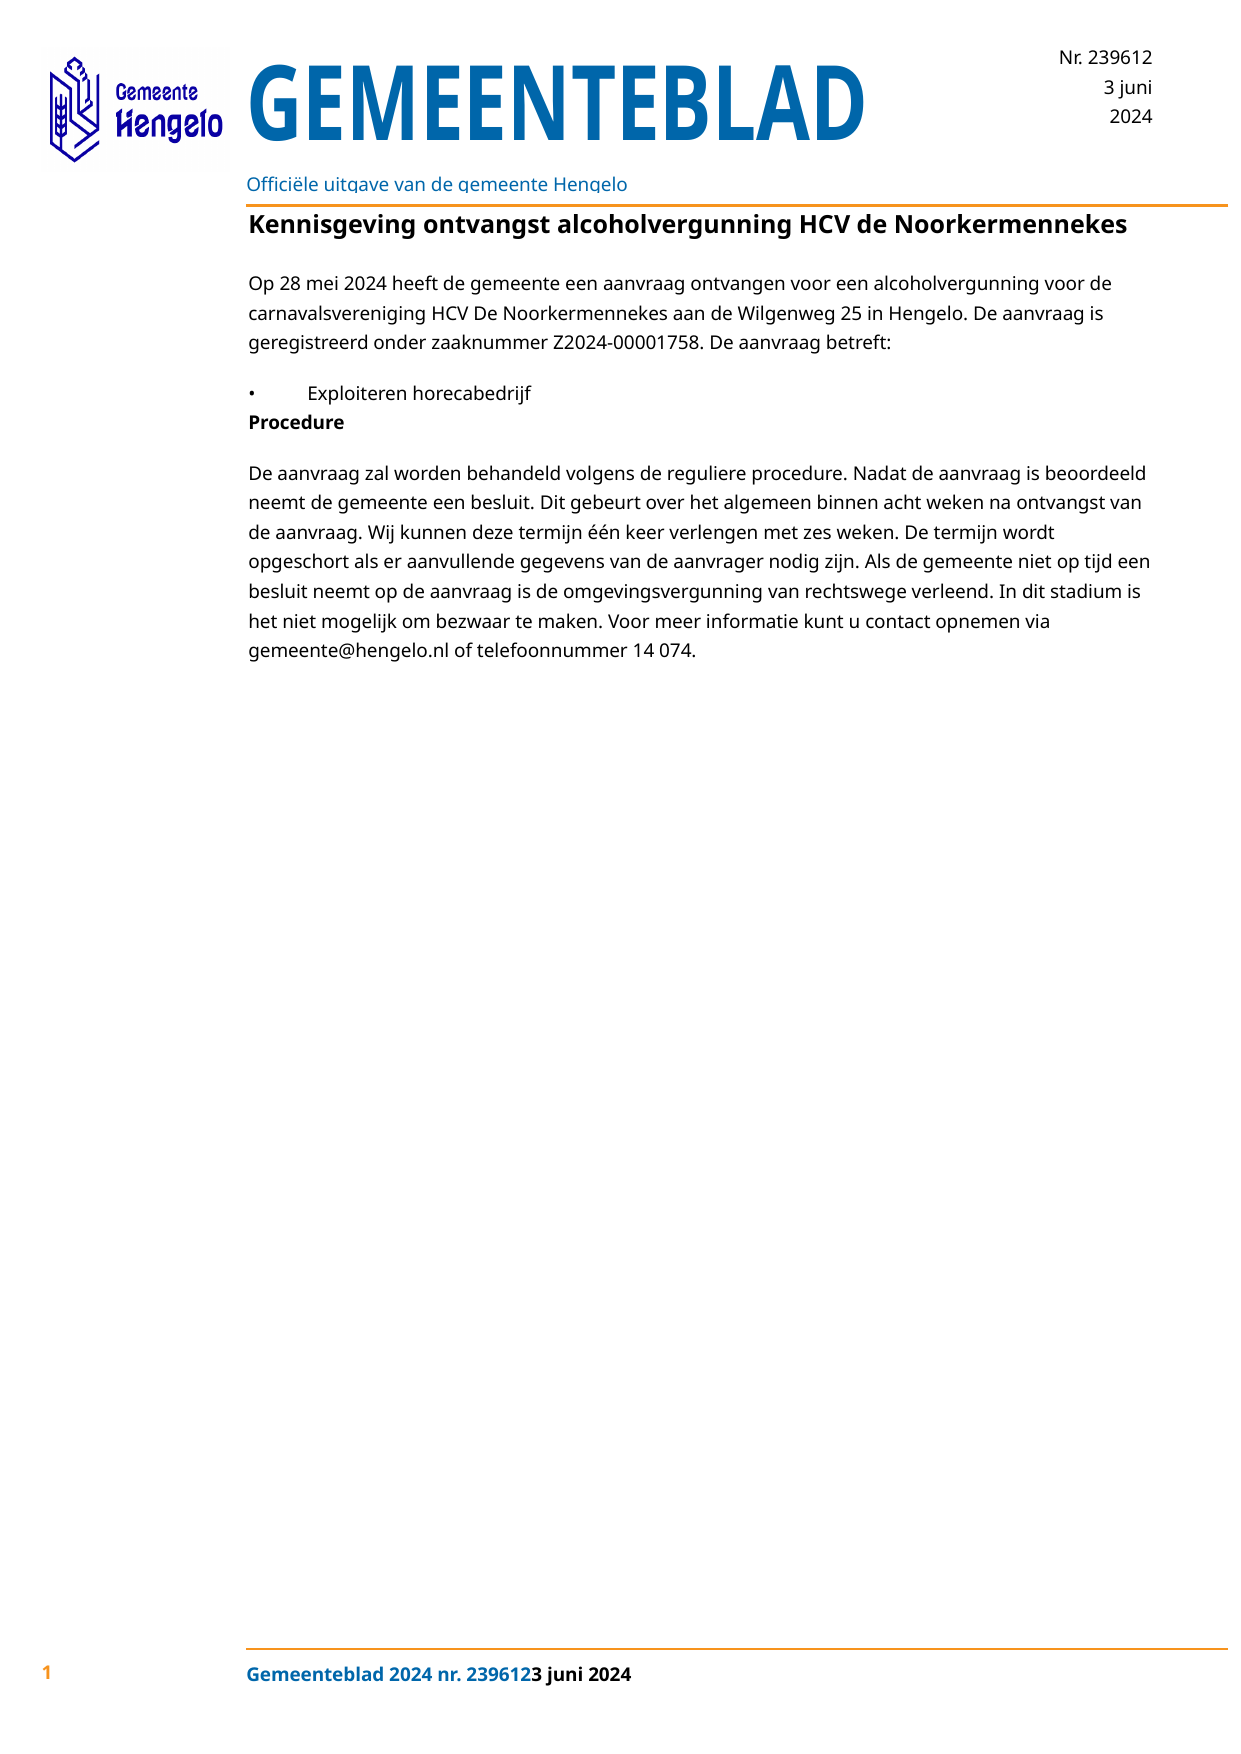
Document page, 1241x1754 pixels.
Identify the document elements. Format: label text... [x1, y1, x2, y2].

text Kennisgeving ontvangst alcoholvergunning HCV de Noorkermennekes [248, 207, 1152, 241]
text De aanvraag zal worden behandeld volgens de reguliere procedure. Nadat de aanvraag is beoordeeld neemt de gemeente een besluit. Dit gebeurt over het algemeen binnen acht weken na ontvangst van de aanvraag. Wij kunnen deze termijn één keer verlengen met zes weken. De termijn wordt opgeschort als er aanvullende gegevens van de aanvrager nodig zijn. Als de gemeente niet op tijd een besluit neemt op de aanvraag is de omgevingsvergunning van rechtswege verleend. In dit stadium is het niet mogelijk om bezwaar te maken. Voor meer informatie kunt u contact opnemen via gemeente@hengelo.nl of telefoonnummer 14 074. [248, 460, 1152, 663]
text Op 28 mei 2024 heeft de gemeente een aanvraag ontvangen voor een alcoholvergunning voor de carnavalsvereniging HCV De Noorkermennekes aan de Wilgenweg 25 in Hengelo. De aanvraag is geregistreerd onder zaaknummer Z2024-00001758. De aanvraag betreft: [248, 270, 1152, 355]
picture [41, 47, 231, 172]
text Procedure [248, 409, 1152, 435]
list Exploiteren horecabedrijf [248, 380, 1152, 406]
